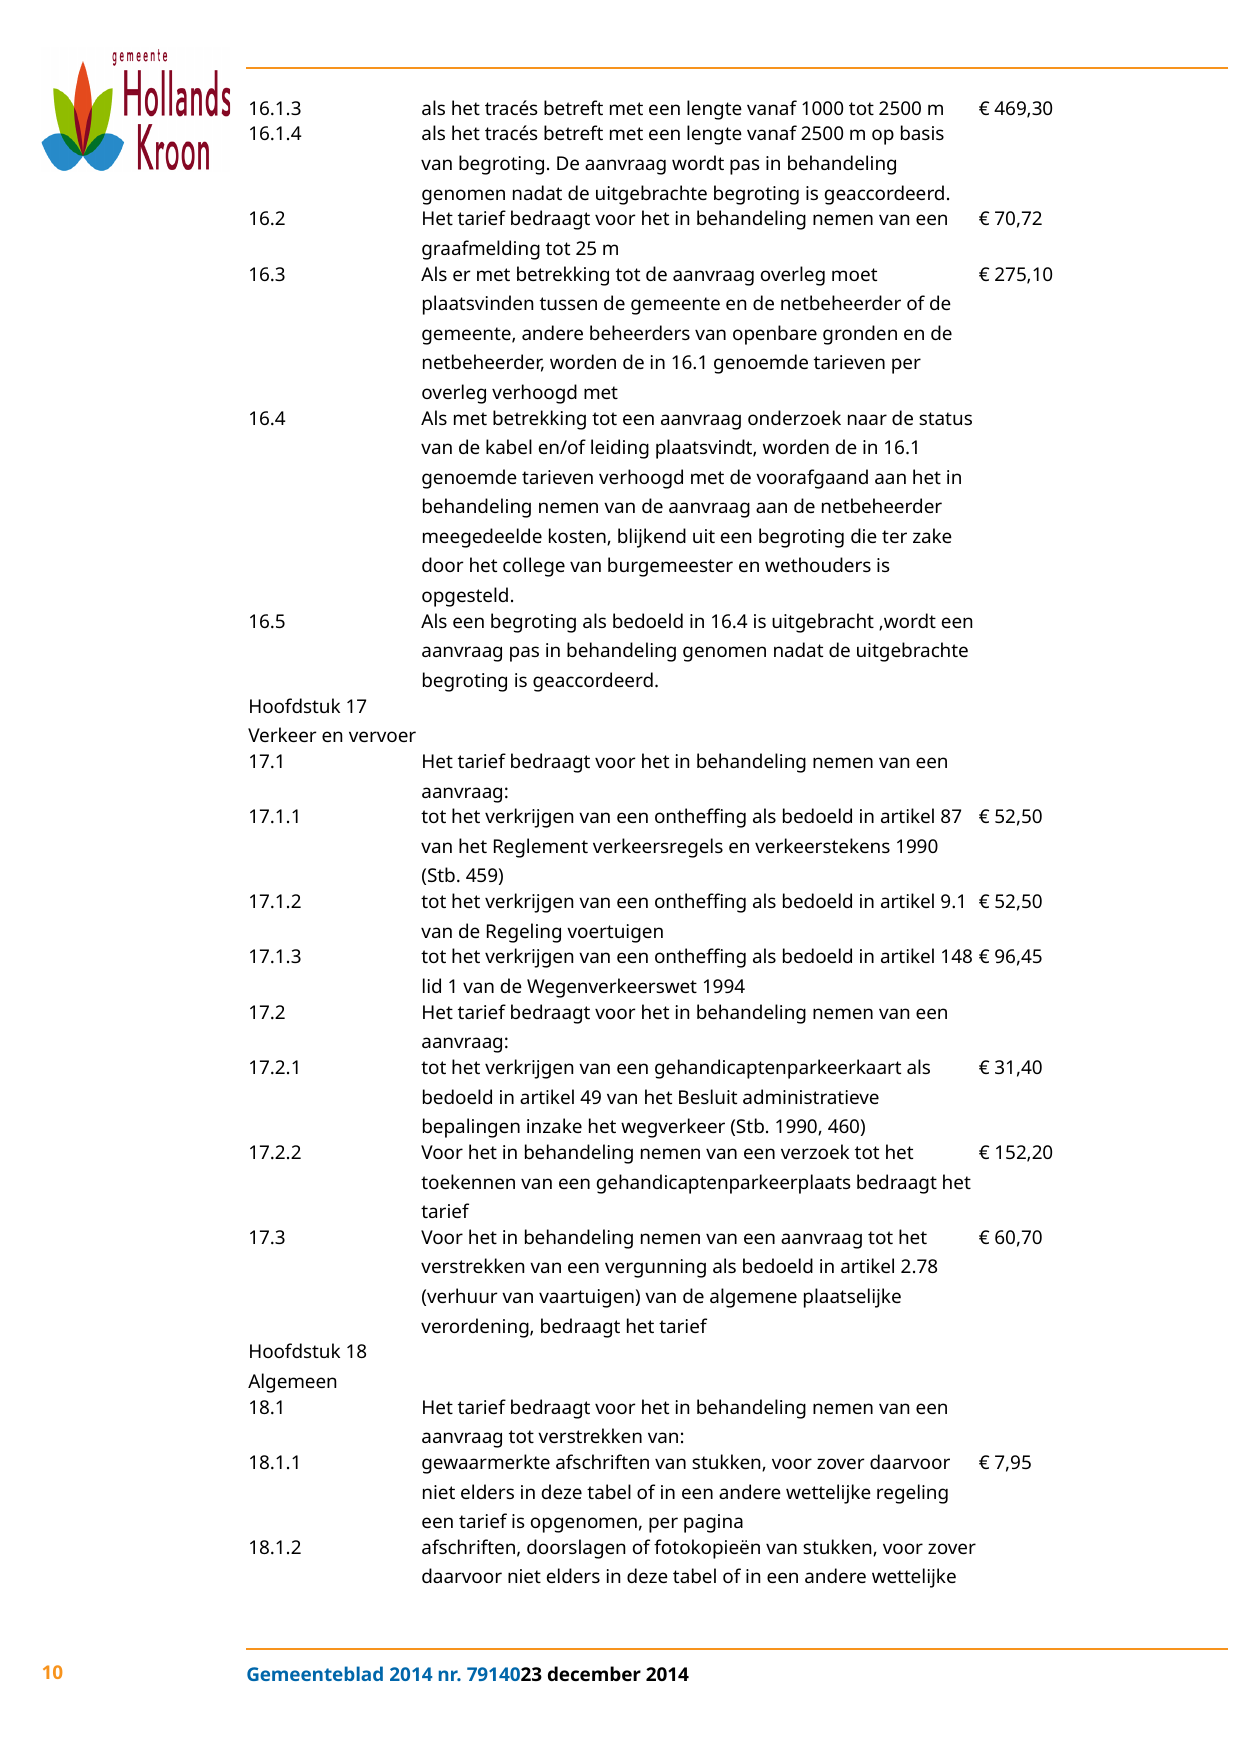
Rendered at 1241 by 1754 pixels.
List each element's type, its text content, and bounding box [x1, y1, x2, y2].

table_cell 18.1 [248, 1394, 421, 1449]
table_cell tot het verkrijgen van een ontheffing als bedoeld in artikel 87 van het Reglement verkeersregels en verkeerstekens 1990 (Stb. 459) [421, 804, 978, 888]
table_cell Voor het in behandeling nemen van een aanvraag tot het verstrekken van een vergunning als bedoeld in artikel 2.78 (verhuur van vaartuigen) van de algemene plaatselijke verordening, bedraagt het tarief [421, 1224, 978, 1339]
table_cell gewaarmerkte afschriften van stukken, voor zover daarvoor niet elders in deze tabel of in een andere wettelijke regeling een tarief is opgenomen, per pagina [421, 1449, 978, 1534]
table_cell 16.2 [248, 205, 421, 261]
table_cell [979, 405, 1152, 608]
table_cell € 469,30 [979, 95, 1152, 121]
table_cell Als er met betrekking tot de aanvraag overleg moet plaatsvinden tussen de gemeente en de netbeheerder of de gemeente, andere beheerders van openbare gronden en de netbeheerder, worden de in 16.1 genoemde tarieven per overleg verhoogd met [421, 261, 978, 405]
table_cell 16.4 [248, 405, 421, 608]
table_cell Het tarief bedraagt voor het in behandeling nemen van een graafmelding tot 25 m [421, 205, 978, 261]
table_cell 17.2.2 [248, 1139, 421, 1224]
table_cell 17.1.3 [248, 944, 421, 999]
table_cell € 70,72 [979, 205, 1152, 261]
table_cell 16.5 [248, 608, 421, 693]
table_cell 17.3 [248, 1224, 421, 1339]
table_cell € 52,50 [979, 889, 1152, 944]
table_cell € 275,10 [979, 261, 1152, 405]
table_cell Hoofdstuk 18 Algemeen [248, 1339, 421, 1394]
table_cell 17.1 [248, 748, 421, 803]
table_cell tot het verkrijgen van een ontheffing als bedoeld in artikel 9.1 van de Regeling voertuigen [421, 889, 978, 944]
table_cell 17.1.2 [248, 889, 421, 944]
table_cell [979, 748, 1152, 803]
table_cell Het tarief bedraagt voor het in behandeling nemen van een aanvraag tot verstrekken van: [421, 1394, 978, 1449]
table_cell € 60,70 [979, 1224, 1152, 1339]
table_cell 18.1.1 [248, 1449, 421, 1534]
table_cell als het tracés betreft met een lengte vanaf 1000 tot 2500 m [421, 95, 978, 121]
table_cell € 96,45 [979, 944, 1152, 999]
table_cell 17.2.1 [248, 1054, 421, 1139]
table_cell tot het verkrijgen van een ontheffing als bedoeld in artikel 148 lid 1 van de Wegenverkeerswet 1994 [421, 944, 978, 999]
table_cell Het tarief bedraagt voor het in behandeling nemen van een aanvraag: [421, 999, 978, 1054]
table_cell 16.1.4 [248, 121, 421, 205]
table_cell [979, 121, 1152, 205]
picture [41, 47, 231, 172]
table_cell als het tracés betreft met een lengte vanaf 2500 m op basis van begroting. De aanvraag wordt pas in behandeling genomen nadat de uitgebrachte begroting is geaccordeerd. [421, 121, 978, 205]
table_cell 17.2 [248, 999, 421, 1054]
table_cell [979, 608, 1152, 693]
table_cell 18.1.2 [248, 1534, 421, 1589]
table_cell Het tarief bedraagt voor het in behandeling nemen van een aanvraag: [421, 748, 978, 803]
table_cell [979, 1534, 1152, 1589]
table_cell € 52,50 [979, 804, 1152, 888]
table_cell € 152,20 [979, 1139, 1152, 1224]
table_cell tot het verkrijgen van een gehandicaptenparkeerkaart als bedoeld in artikel 49 van het Besluit administratieve bepalingen inzake het wegverkeer (Stb. 1990, 460) [421, 1054, 978, 1139]
table_cell [979, 999, 1152, 1054]
table_cell Hoofdstuk 17 Verkeer en vervoer [248, 693, 421, 748]
table_cell € 7,95 [979, 1449, 1152, 1534]
table_cell Als met betrekking tot een aanvraag onderzoek naar de status van de kabel en/of leiding plaatsvindt, worden de in 16.1 genoemde tarieven verhoogd met de voorafgaand aan het in behandeling nemen van de aanvraag aan de netbeheerder meegedeelde kosten, blijkend uit een begroting die ter zake door het college van burgemeester en wethouders is opgesteld. [421, 405, 978, 608]
table_cell 16.3 [248, 261, 421, 405]
table_cell Als een begroting als bedoeld in 16.4 is uitgebracht ,wordt een aanvraag pas in behandeling genomen nadat de uitgebrachte begroting is geaccordeerd. [421, 608, 978, 693]
table_cell 17.1.1 [248, 804, 421, 888]
table_cell Voor het in behandeling nemen van een verzoek tot het toekennen van een gehandicaptenparkeerplaats bedraagt het tarief [421, 1139, 978, 1224]
table_cell € 31,40 [979, 1054, 1152, 1139]
table_cell [979, 1394, 1152, 1449]
table_cell afschriften, doorslagen of fotokopieën van stukken, voor zover daarvoor niet elders in deze tabel of in een andere wettelijke [421, 1534, 978, 1589]
table_cell 16.1.3 [248, 95, 421, 121]
